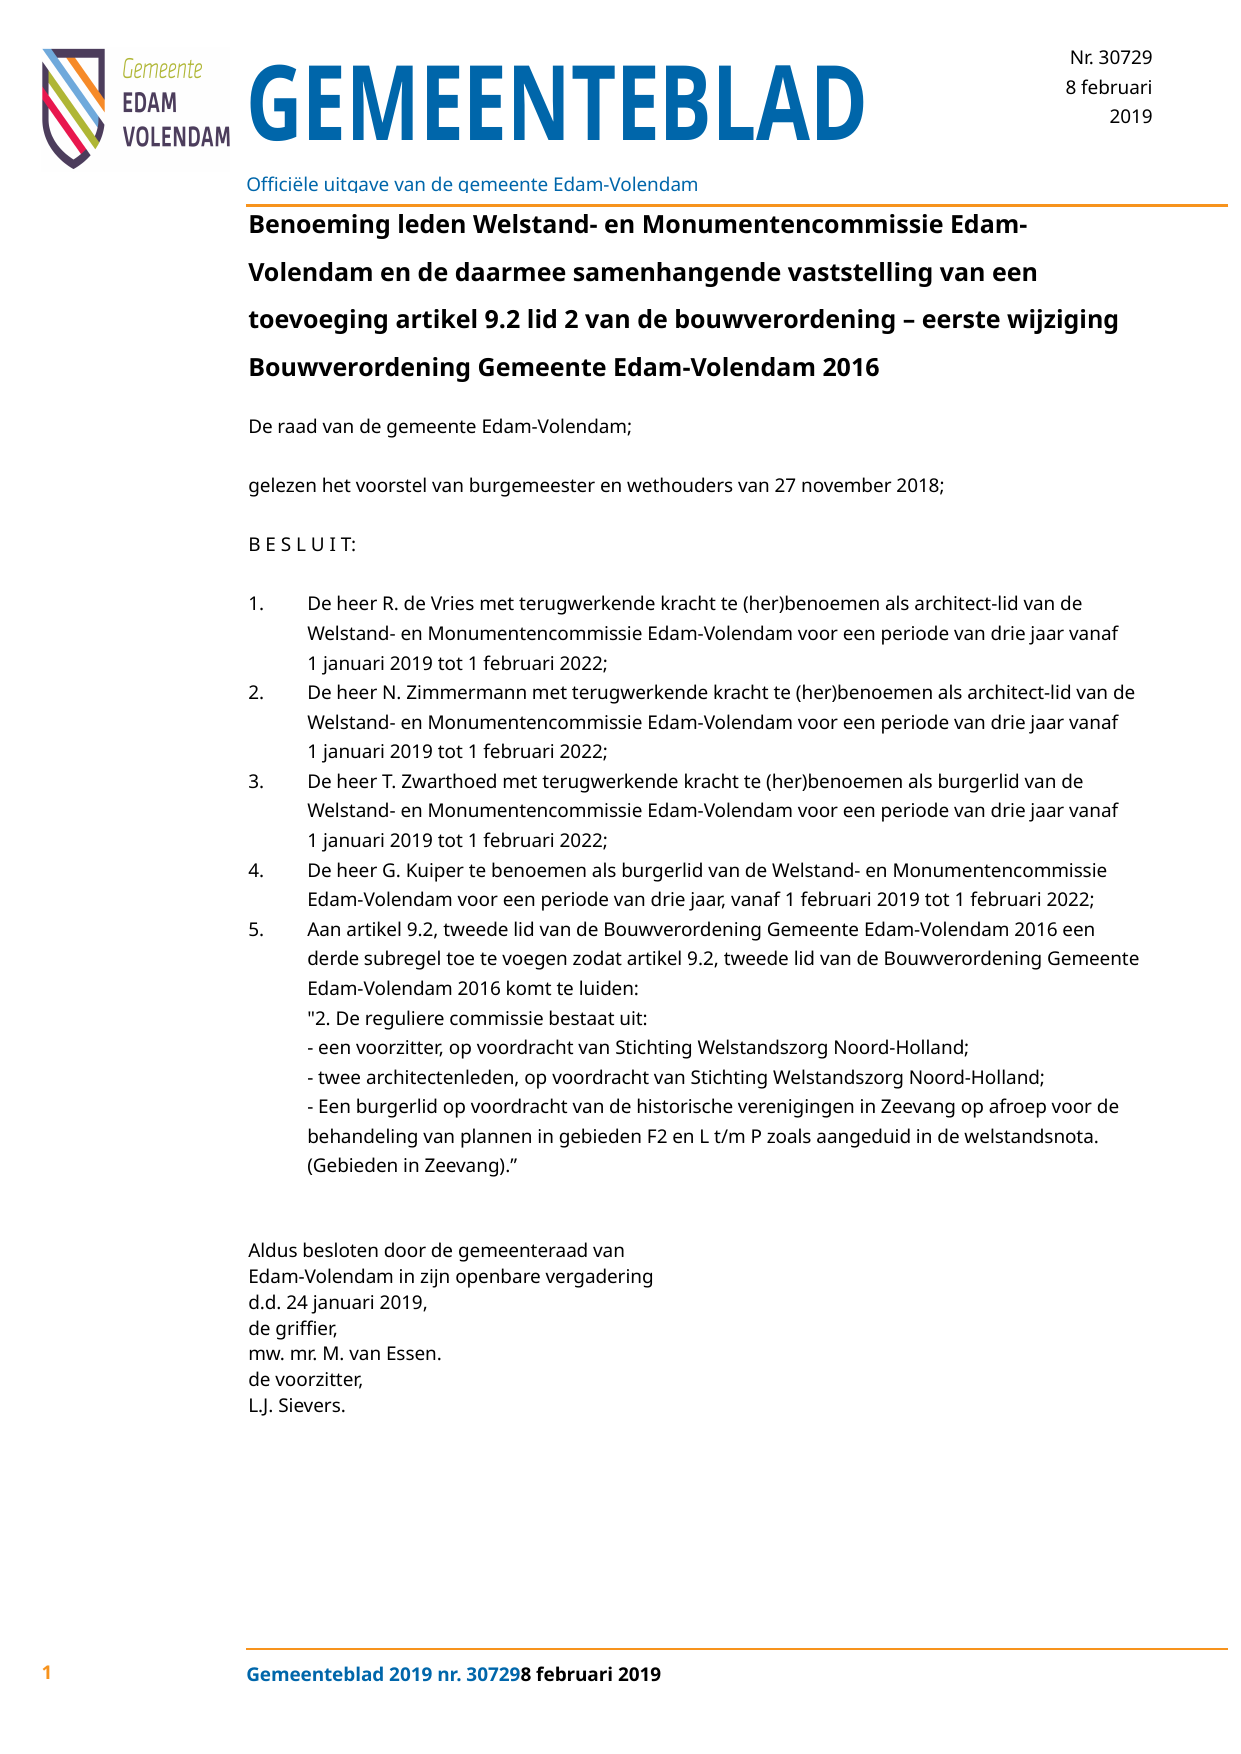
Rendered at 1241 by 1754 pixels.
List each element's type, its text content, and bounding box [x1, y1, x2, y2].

text B E S L U I T: [248, 531, 1152, 557]
list - twee architectenleden, op voordracht van Stichting Welstandszorg Noord-Holland; [248, 1064, 1152, 1090]
list "2. De reguliere commissie bestaat uit: [248, 1005, 1152, 1031]
text de griffier, [248, 1315, 1152, 1341]
list - Een burgerlid op voordracht van de historische verenigingen in Zeevang op afroep voor de behandeling van plannen in gebieden F2 en L t/m P zoals aangeduid in de welstandsnota. (Gebieden in Zeevang).” [248, 1093, 1152, 1178]
text de voorzitter, [248, 1366, 1152, 1392]
list De heer N. Zimmermann met terugwerkende kracht te (her)benoemen als architect-lid van de Welstand- en Monumentencommissie Edam-Volendam voor een periode van drie jaar vanaf 1 januari 2019 tot 1 februari 2022; [248, 679, 1152, 764]
list De heer G. Kuiper te benoemen als burgerlid van de Welstand- en Monumentencommissie Edam-Volendam voor een periode van drie jaar, vanaf 1 februari 2019 tot 1 februari 2022; [248, 857, 1152, 912]
text d.d. 24 januari 2019, [248, 1289, 1152, 1315]
list - een voorzitter, op voordracht van Stichting Welstandszorg Noord-Holland; [248, 1034, 1152, 1060]
text mw. mr. M. van Essen. [248, 1341, 1152, 1366]
text L.J. Sievers. [248, 1392, 1152, 1418]
list De heer T. Zwarthoed met terugwerkende kracht te (her)benoemen als burgerlid van de Welstand- en Monumentencommissie Edam-Volendam voor een periode van drie jaar vanaf 1 januari 2019 tot 1 februari 2022; [248, 768, 1152, 853]
list Aan artikel 9.2, tweede lid van de Bouwverordening Gemeente Edam-Volendam 2016 een derde subregel toe te voegen zodat artikel 9.2, tweede lid van de Bouwverordening Gemeente Edam-Volendam 2016 komt te luiden: [248, 916, 1152, 1001]
picture [41, 47, 231, 172]
text Aldus besloten door de gemeenteraad van [248, 1238, 1152, 1263]
list De heer R. de Vries met terugwerkende kracht te (her)benoemen als architect-lid van de Welstand- en Monumentencommissie Edam-Volendam voor een periode van drie jaar vanaf 1 januari 2019 tot 1 februari 2022; [248, 591, 1152, 676]
text gelezen het voorstel van burgemeester en wethouders van 27 november 2018; [248, 472, 1152, 498]
text De raad van de gemeente Edam-Volendam; [248, 413, 1152, 439]
text Edam-Volendam in zijn openbare vergadering [248, 1263, 1152, 1289]
text Benoeming leden Welstand- en Monumentencommissie Edam-Volendam en de daarmee samenhangende vaststelling van een toevoeging artikel 9.2 lid 2 van de bouwverordening – eerste wijziging Bouwverordening Gemeente Edam-Volendam 2016 [248, 207, 1152, 384]
